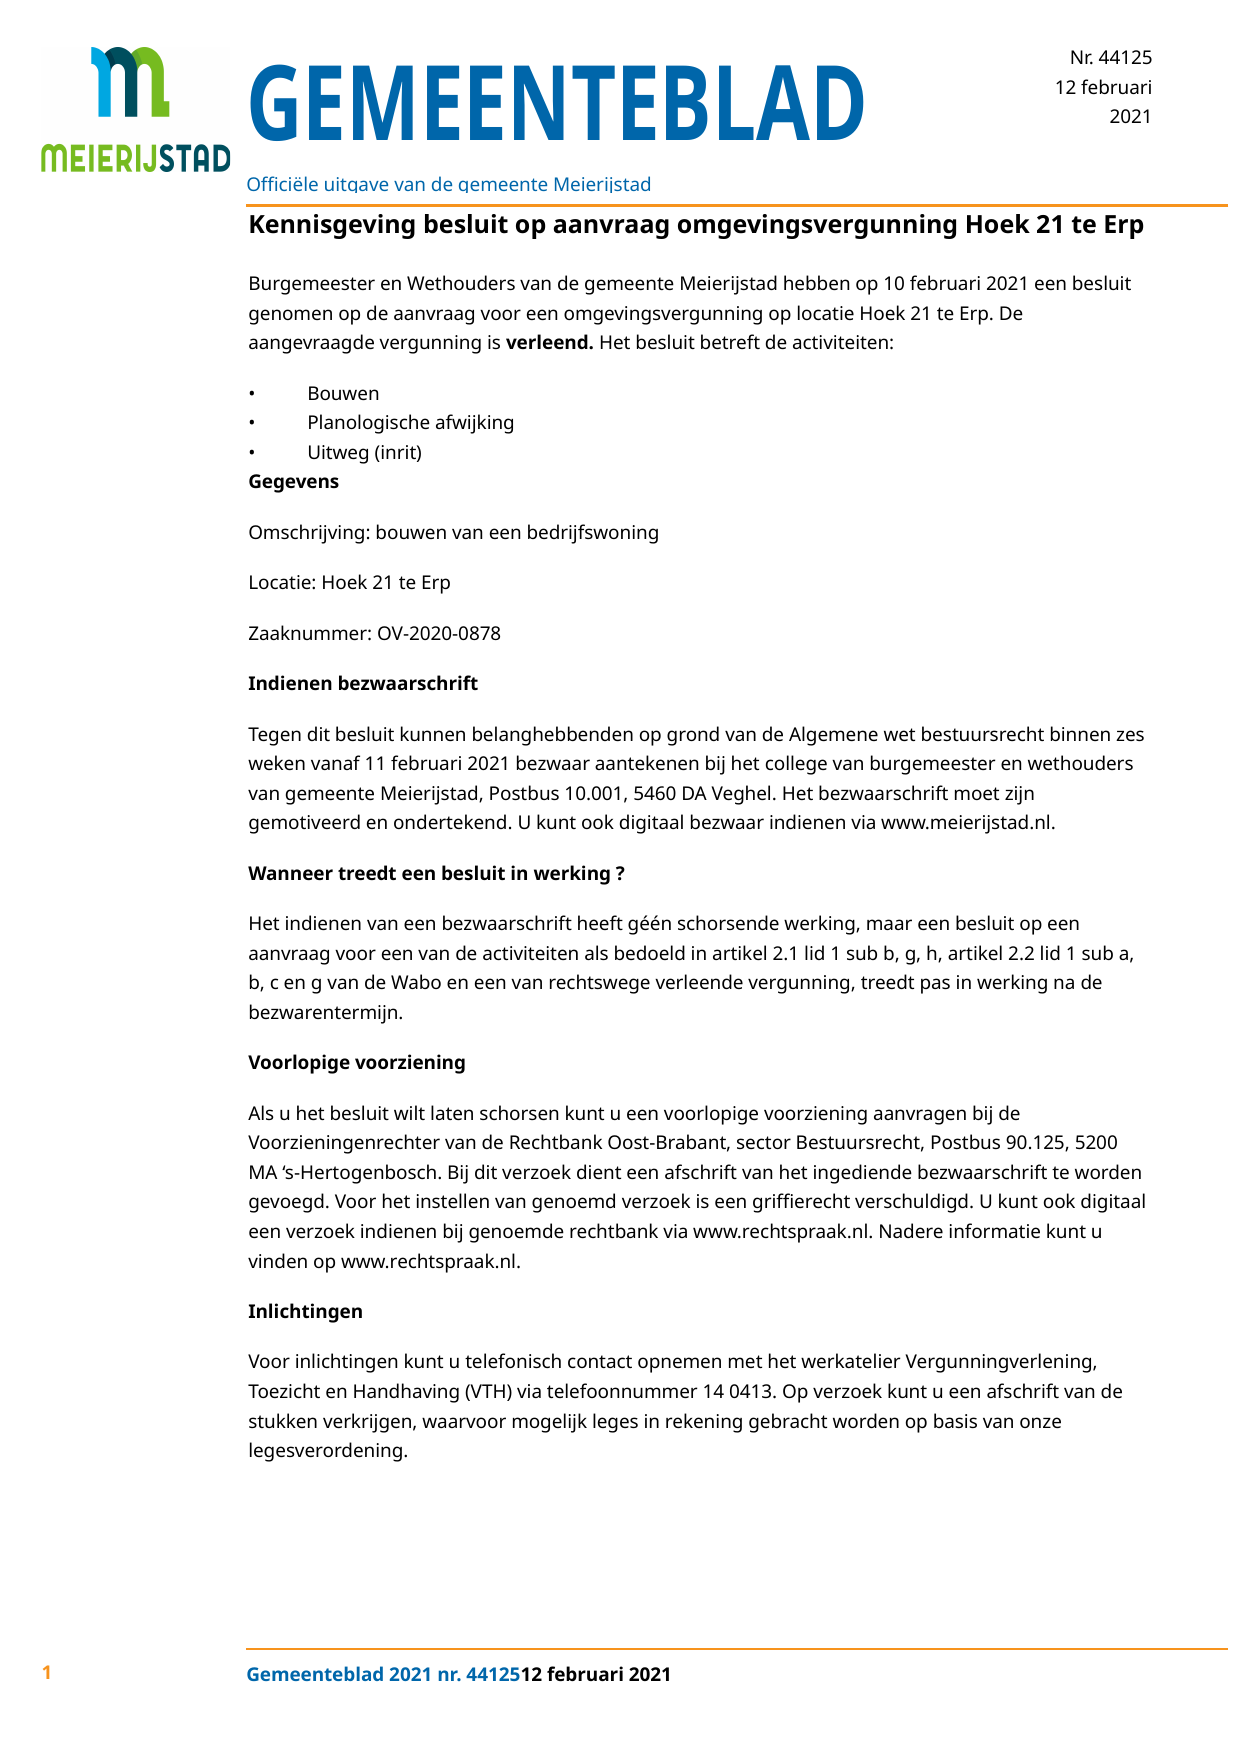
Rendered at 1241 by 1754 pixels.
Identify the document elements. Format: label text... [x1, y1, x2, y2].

text Kennisgeving besluit op aanvraag omgevingsvergunning Hoek 21 te Erp [248, 207, 1152, 241]
text Zaaknummer: OV-2020-0878 [248, 620, 1152, 646]
text Als u het besluit wilt laten schorsen kunt u een voorlopige voorziening aanvragen bij de Voorzieningenrechter van de Rechtbank Oost-Brabant, sector Bestuursrecht, Postbus 90.125, 5200 MA ‘s-Hertogenbosch. Bij dit verzoek dient een afschrift van het ingediende bezwaarschrift te worden gevoegd. Voor het instellen van genoemd verzoek is een griffierecht verschuldigd. U kunt ook digitaal een verzoek indienen bij genoemde rechtbank via www.rechtspraak.nl. Nadere informatie kunt u vinden op www.rechtspraak.nl. [248, 1100, 1152, 1273]
picture [41, 47, 231, 172]
text Het indienen van een bezwaarschrift heeft géén schorsende werking, maar een besluit op een aanvraag voor een van de activiteiten als bedoeld in artikel 2.1 lid 1 sub b, g, h, artikel 2.2 lid 1 sub a, b, c en g van de Wabo en een van rechtswege verleende vergunning, treedt pas in werking na de bezwarentermijn. [248, 910, 1152, 1025]
list Planologische afwijking [248, 409, 1152, 435]
list Bouwen [248, 380, 1152, 406]
text Omschrijving: bouwen van een bedrijfswoning [248, 519, 1152, 545]
text Gegevens [248, 469, 1152, 494]
list Uitweg (inrit) [248, 439, 1152, 465]
text Wanneer treedt een besluit in werking ? [248, 860, 1152, 886]
text Inlichtingen [248, 1298, 1152, 1324]
text Burgemeester en Wethouders van de gemeente Meierijstad hebben op 10 februari 2021 een besluit genomen op de aanvraag voor een omgevingsvergunning op locatie Hoek 21 te Erp. De aangevraagde vergunning is verleend. Het besluit betreft de activiteiten: [248, 270, 1152, 355]
text Voorlopige voorziening [248, 1049, 1152, 1075]
text Indienen bezwaarschrift [248, 670, 1152, 696]
text Tegen dit besluit kunnen belanghebbenden op grond van de Algemene wet bestuursrecht binnen zes weken vanaf 11 februari 2021 bezwaar aantekenen bij het college van burgemeester en wethouders van gemeente Meierijstad, Postbus 10.001, 5460 DA Veghel. Het bezwaarschrift moet zijn gemotiveerd en ondertekend. U kunt ook digitaal bezwaar indienen via www.meierijstad.nl. [248, 721, 1152, 835]
text Voor inlichtingen kunt u telefonisch contact opnemen met het werkatelier Vergunningverlening, Toezicht en Handhaving (VTH) via telefoonnummer 14 0413. Op verzoek kunt u een afschrift van de stukken verkrijgen, waarvoor mogelijk leges in rekening gebracht worden op basis van onze legesverordening. [248, 1349, 1152, 1463]
text Locatie: Hoek 21 te Erp [248, 569, 1152, 595]
